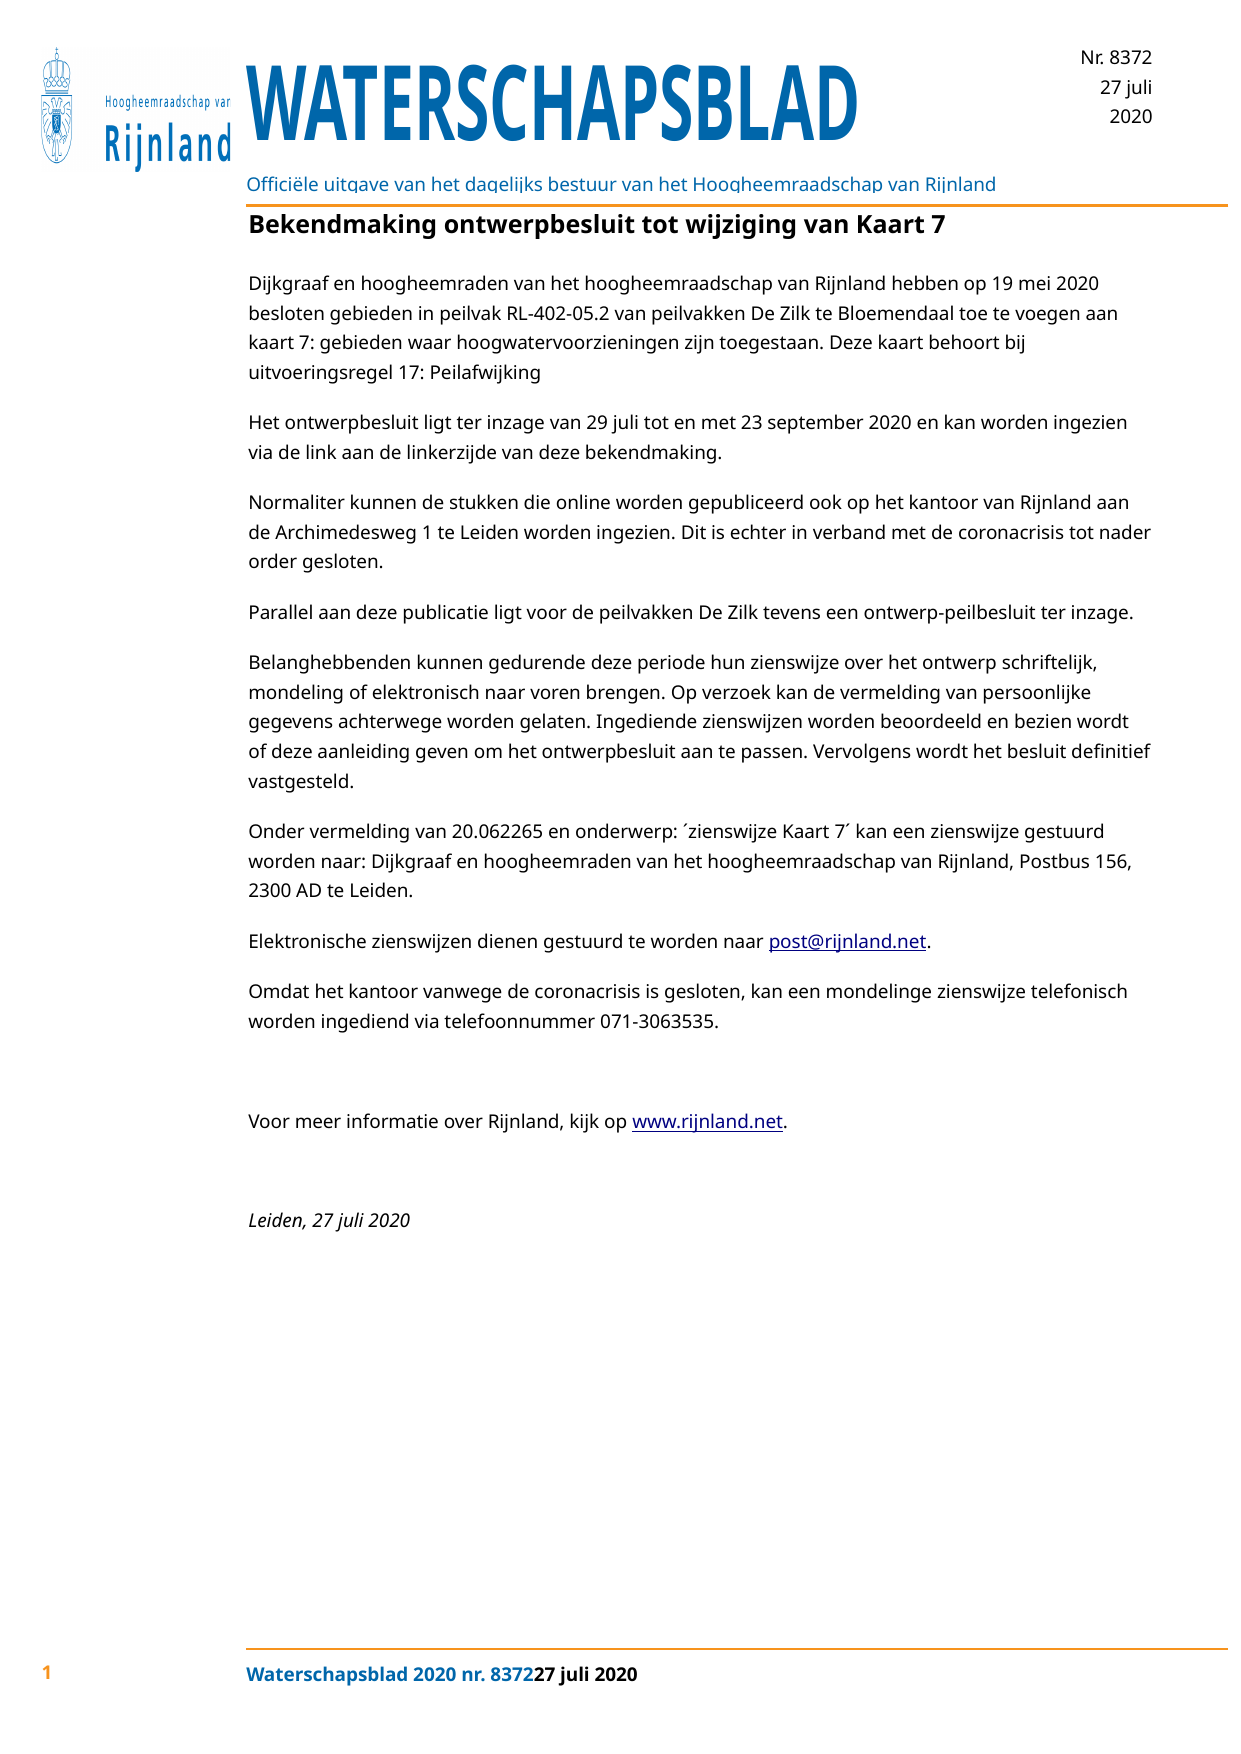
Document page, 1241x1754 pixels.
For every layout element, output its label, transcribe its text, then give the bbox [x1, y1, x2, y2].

text Elektronische zienswijzen dienen gestuurd te worden naar post@rijnland.net. [248, 928, 1152, 953]
text Bekendmaking ontwerpbesluit tot wijziging van Kaart 7 [248, 207, 1152, 241]
text Het ontwerpbesluit ligt ter inzage van 29 juli tot en met 23 september 2020 en kan worden ingezien via de link aan de linkerzijde van deze bekendmaking. [248, 409, 1152, 465]
text Voor meer informatie over Rijnland, kijk op www.rijnland.net. [248, 1109, 1152, 1134]
picture [41, 47, 231, 172]
text Normaliter kunnen de stukken die online worden gepubliceerd ook op het kantoor van Rijnland aan de Archimedesweg 1 te Leiden worden ingezien. Dit is echter in verband met de coronacrisis tot nader order gesloten. [248, 489, 1152, 574]
text Parallel aan deze publicatie ligt voor de peilvakken De Zilk tevens een ontwerp-peilbesluit ter inzage. [248, 599, 1152, 625]
text Dijkgraaf en hoogheemraden van het hoogheemraadschap van Rijnland hebben op 19 mei 2020 besloten gebieden in peilvak RL-402-05.2 van peilvakken De Zilk te Bloemendaal toe te voegen aan kaart 7: gebieden waar hoogwatervoorzieningen zijn toegestaan. Deze kaart behoort bij uitvoeringsregel 17: Peilafwijking [248, 270, 1152, 385]
text Leiden, 27 juli 2020 [248, 1207, 1152, 1233]
text Belanghebbenden kunnen gedurende deze periode hun zienswijze over het ontwerp schriftelijk, mondeling of elektronisch naar voren brengen. Op verzoek kan de vermelding van persoonlijke gegevens achterwege worden gelaten. Ingediende zienswijzen worden beoordeeld en bezien wordt of deze aanleiding geven om het ontwerpbesluit aan te passen. Vervolgens wordt het besluit definitief vastgesteld. [248, 649, 1152, 793]
text Onder vermelding van 20.062265 en onderwerp: ´zienswijze Kaart 7´ kan een zienswijze gestuurd worden naar: Dijkgraaf en hoogheemraden van het hoogheemraadschap van Rijnland, Postbus 156, 2300 AD te Leiden. [248, 818, 1152, 903]
text Omdat het kantoor vanwege de coronacrisis is gesloten, kan een mondelinge zienswijze telefonisch worden ingediend via telefoonnummer 071-3063535. [248, 978, 1152, 1033]
